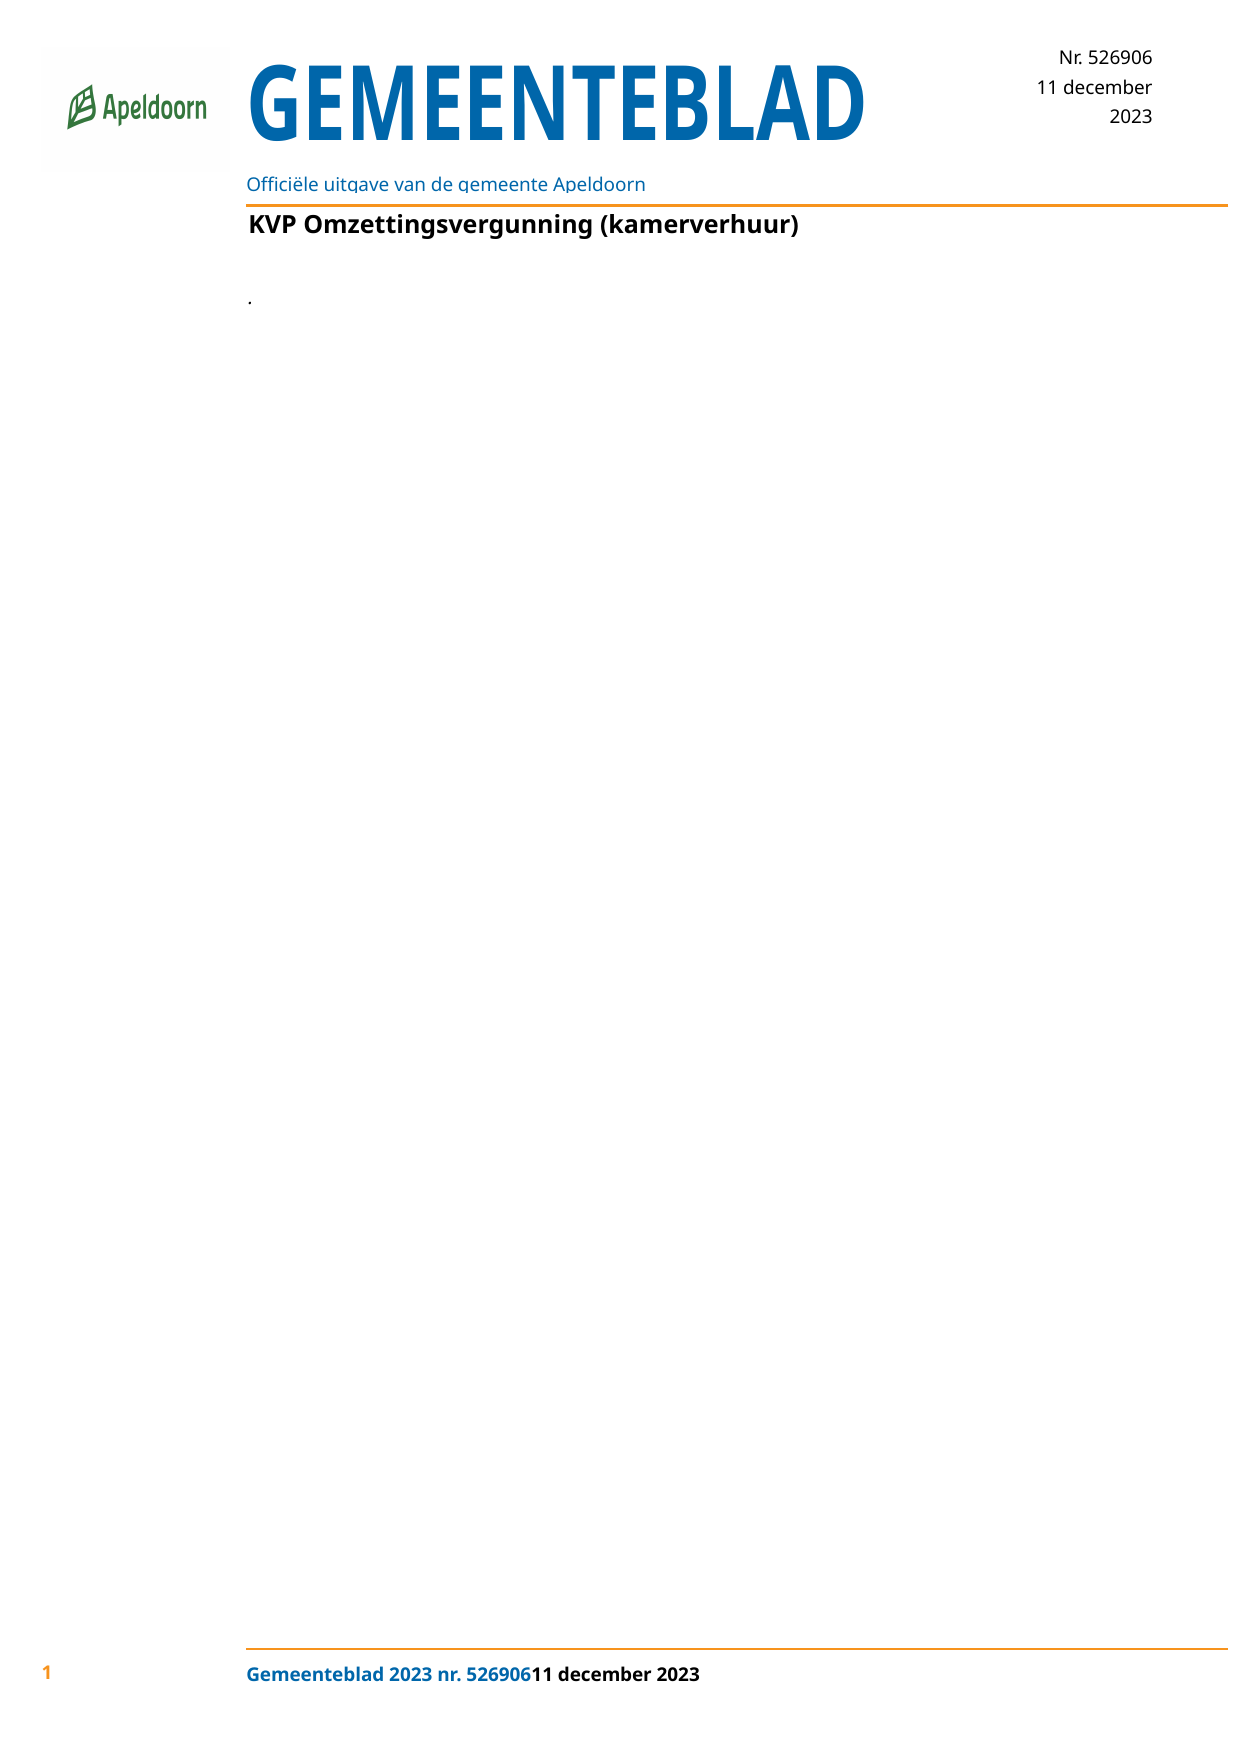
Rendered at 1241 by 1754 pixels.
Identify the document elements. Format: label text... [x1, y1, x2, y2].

text . [248, 284, 1152, 309]
picture [41, 47, 231, 172]
text KVP Omzettingsvergunning (kamerverhuur) [248, 207, 1152, 241]
